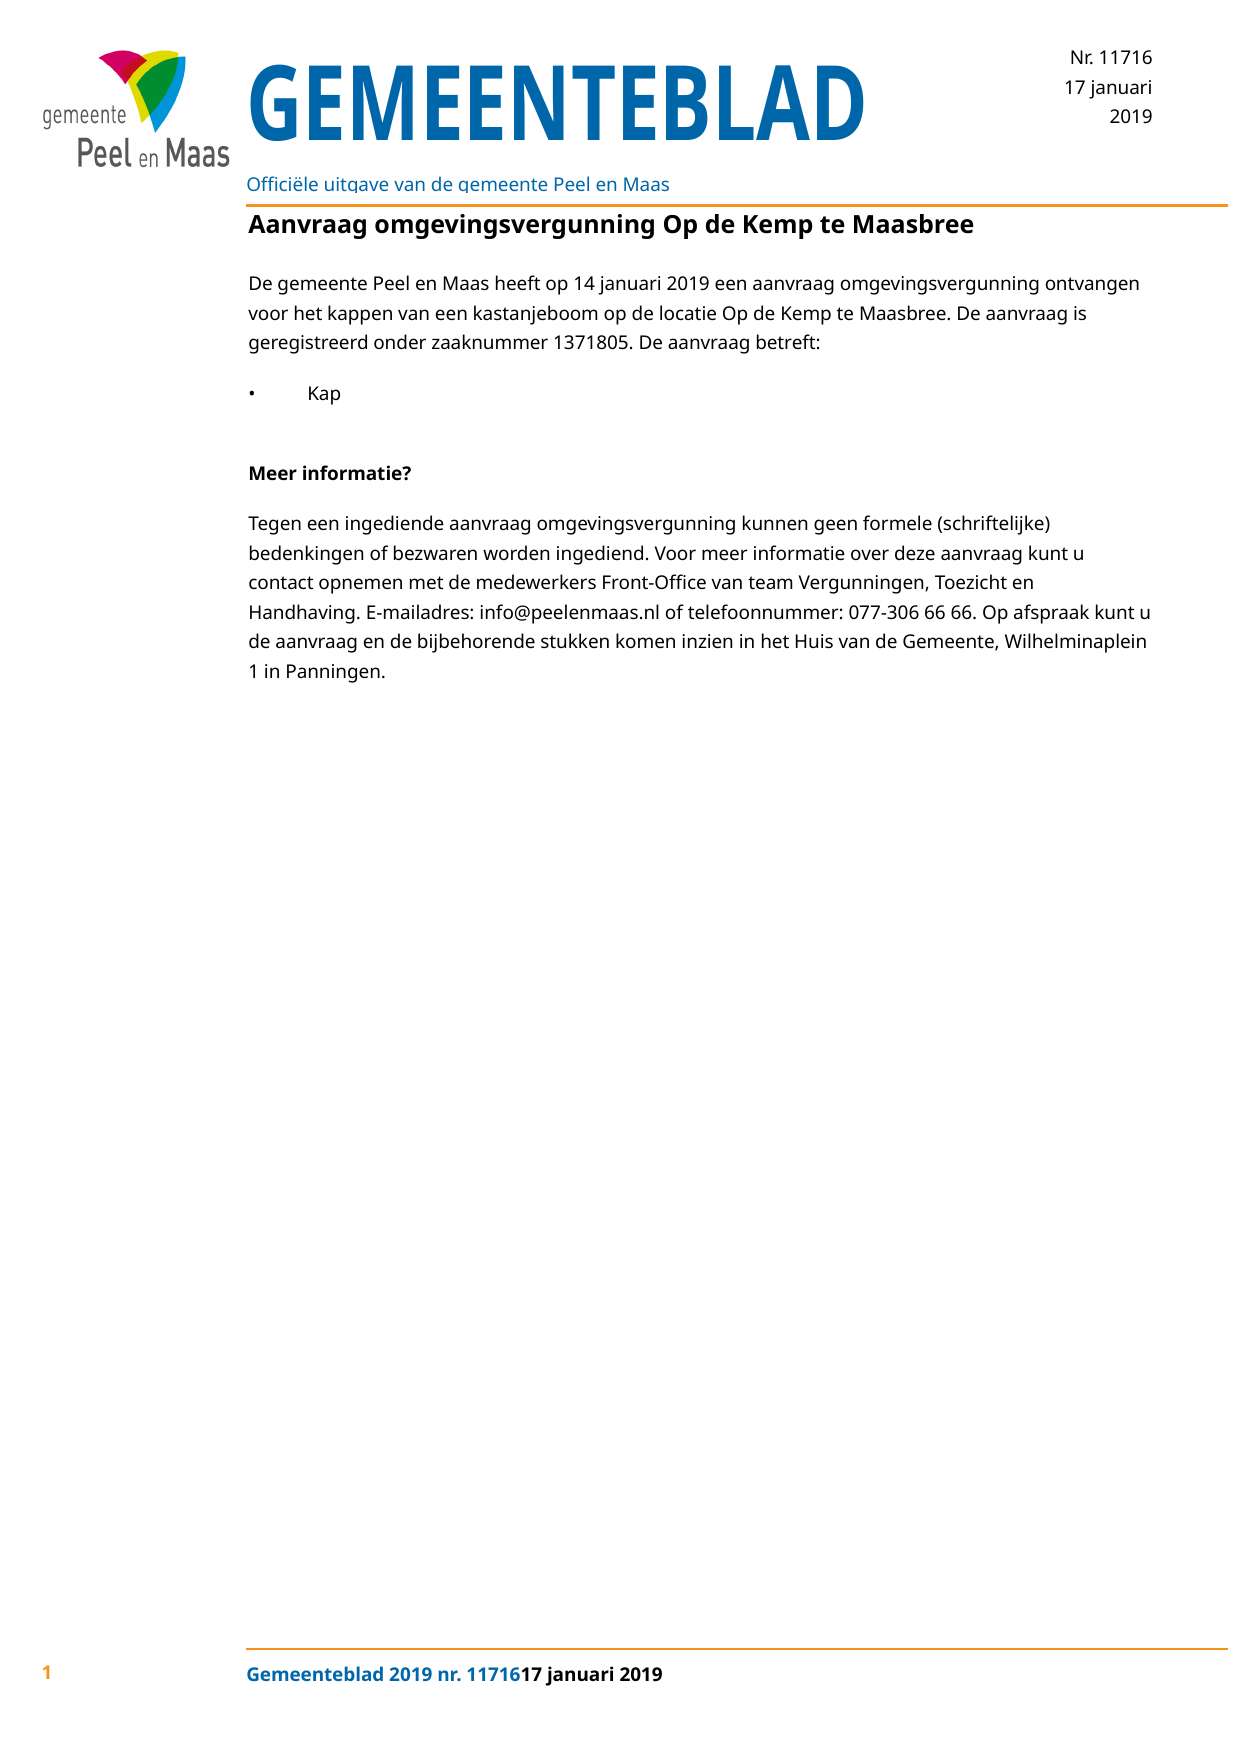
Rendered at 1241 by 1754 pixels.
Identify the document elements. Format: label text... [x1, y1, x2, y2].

text Aanvraag omgevingsvergunning Op de Kemp te Maasbree [248, 207, 1152, 241]
text De gemeente Peel en Maas heeft op 14 januari 2019 een aanvraag omgevingsvergunning ontvangen voor het kappen van een kastanjeboom op de locatie Op de Kemp te Maasbree. De aanvraag is geregistreerd onder zaaknummer 1371805. De aanvraag betreft: [248, 270, 1152, 355]
picture [41, 47, 231, 172]
text Tegen een ingediende aanvraag omgevingsvergunning kunnen geen formele (schriftelijke) bedenkingen of bezwaren worden ingediend. Voor meer informatie over deze aanvraag kunt u contact opnemen met de medewerkers Front-Office van team Vergunningen, Toezicht en Handhaving. E-mailadres: info@peelenmaas.nl of telefoonnummer: 077-306 66 66. Op afspraak kunt u de aanvraag en de bijbehorende stukken komen inzien in het Huis van de Gemeente, Wilhelminaplein 1 in Panningen. [248, 510, 1152, 684]
text Meer informatie? [248, 460, 1152, 486]
list Kap [248, 380, 1152, 406]
